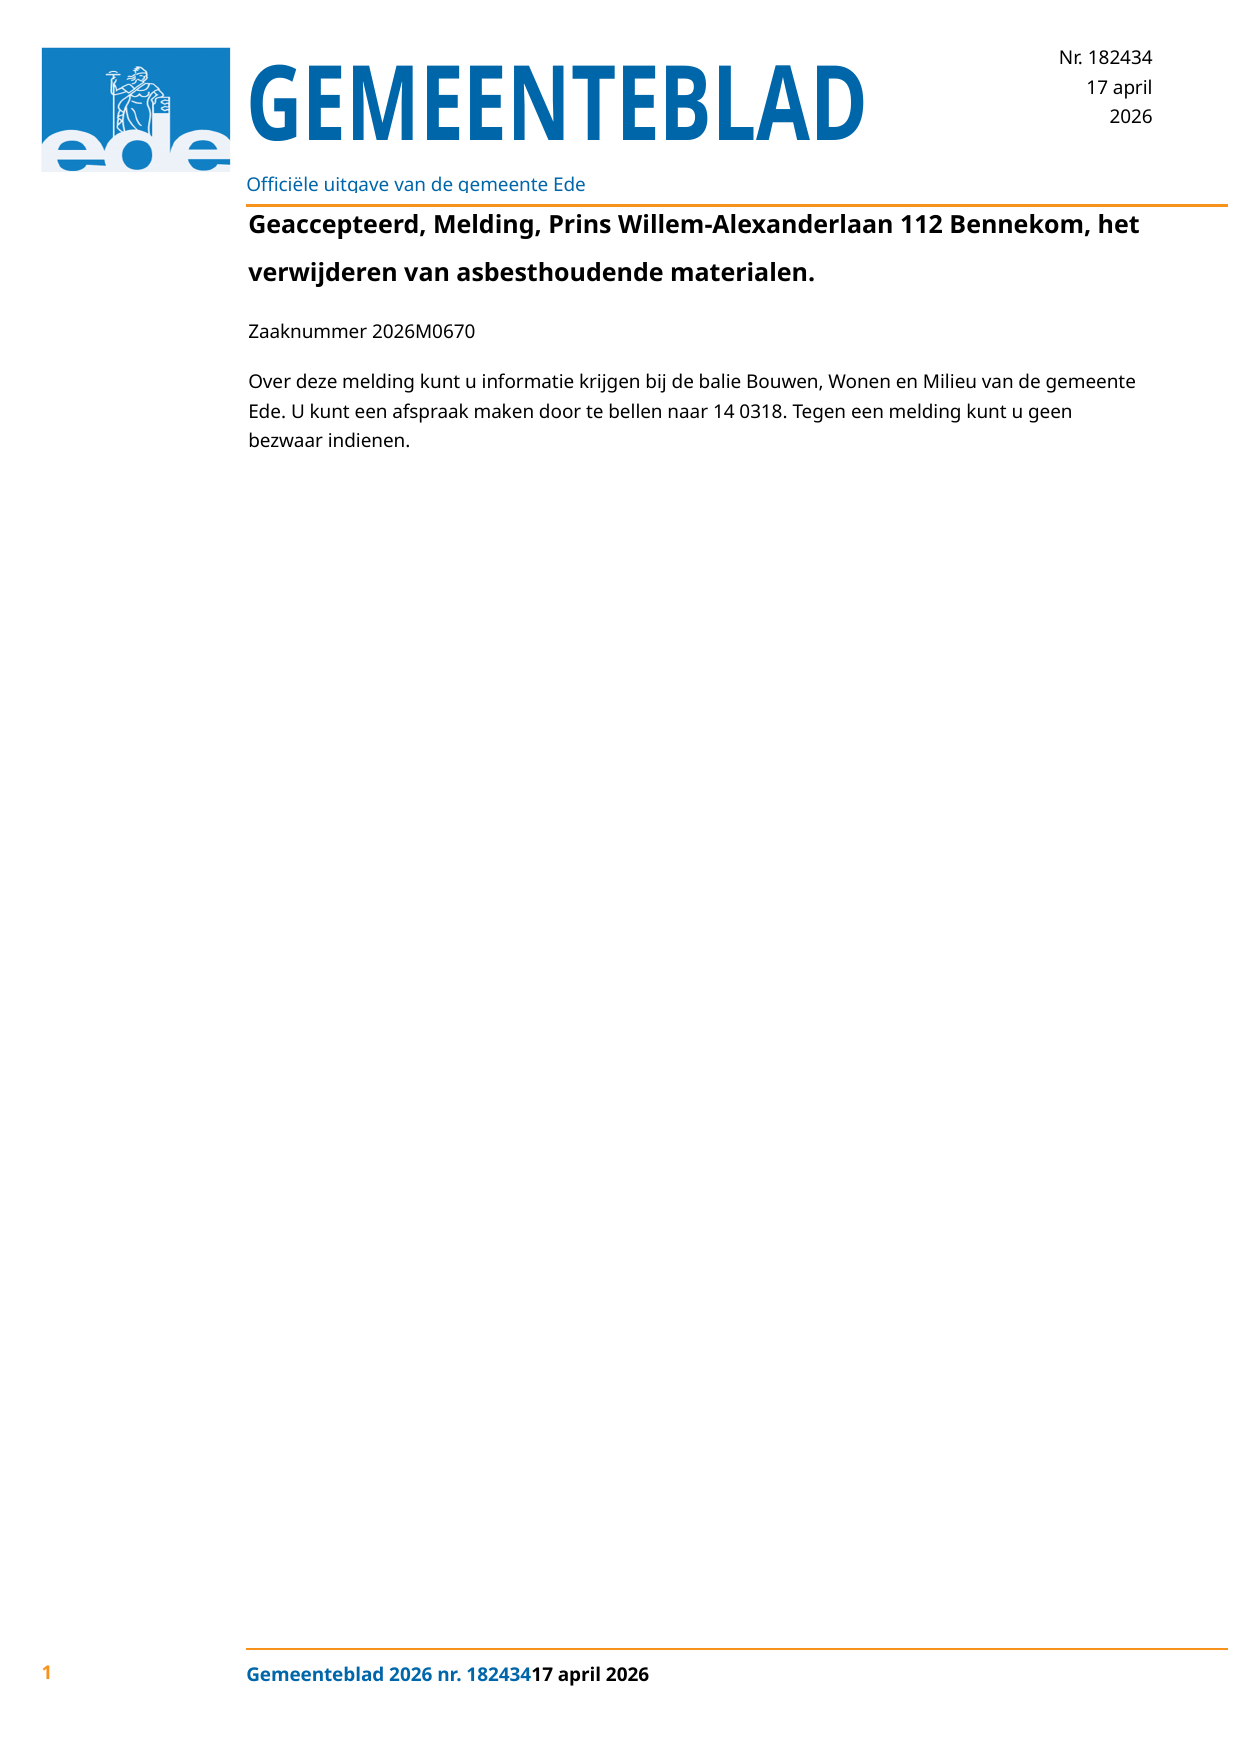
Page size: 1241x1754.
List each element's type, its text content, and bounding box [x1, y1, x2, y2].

text Geaccepteerd, Melding, Prins Willem-Alexanderlaan 112 Bennekom, het verwijderen van asbesthoudende materialen. [248, 207, 1152, 288]
picture [41, 47, 231, 172]
text Over deze melding kunt u informatie krijgen bij de balie Bouwen, Wonen en Milieu van de gemeente Ede. U kunt een afspraak maken door te bellen naar 14 0318. Tegen een melding kunt u geen bezwaar indienen. [248, 368, 1152, 453]
text Zaaknummer 2026M0670 [248, 318, 1152, 344]
